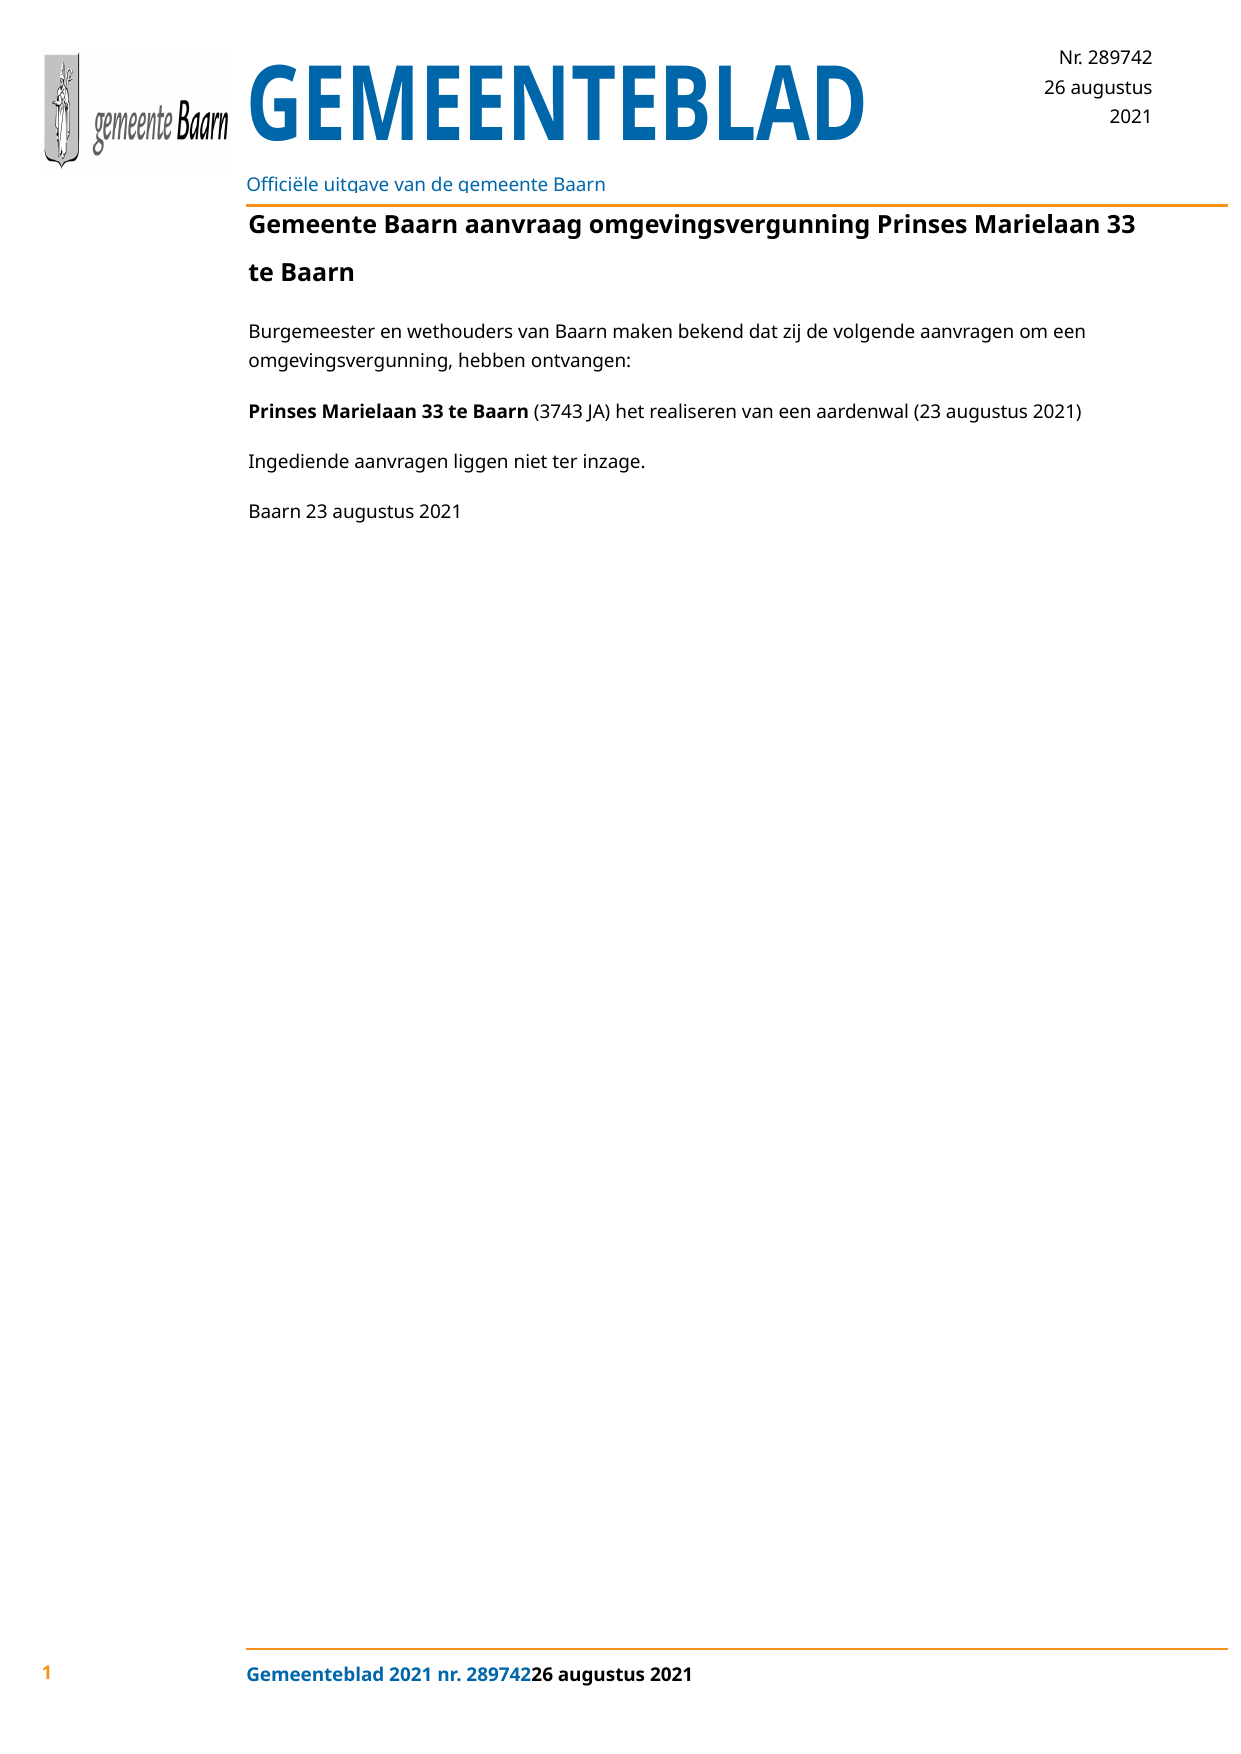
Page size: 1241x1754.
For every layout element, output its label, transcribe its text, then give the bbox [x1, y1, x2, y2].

text Prinses Marielaan 33 te Baarn (3743 JA) het realiseren van een aardenwal (23 augustus 2021) [248, 398, 1152, 424]
text Ingediende aanvragen liggen niet ter inzage. [248, 448, 1152, 474]
picture [41, 47, 231, 172]
text Baarn 23 augustus 2021 [248, 499, 1152, 524]
text Gemeente Baarn aanvraag omgevingsvergunning Prinses Marielaan 33 te Baarn [248, 207, 1152, 288]
text Burgemeester en wethouders van Baarn maken bekend dat zij de volgende aanvragen om een omgevingsvergunning, hebben ontvangen: [248, 318, 1152, 373]
